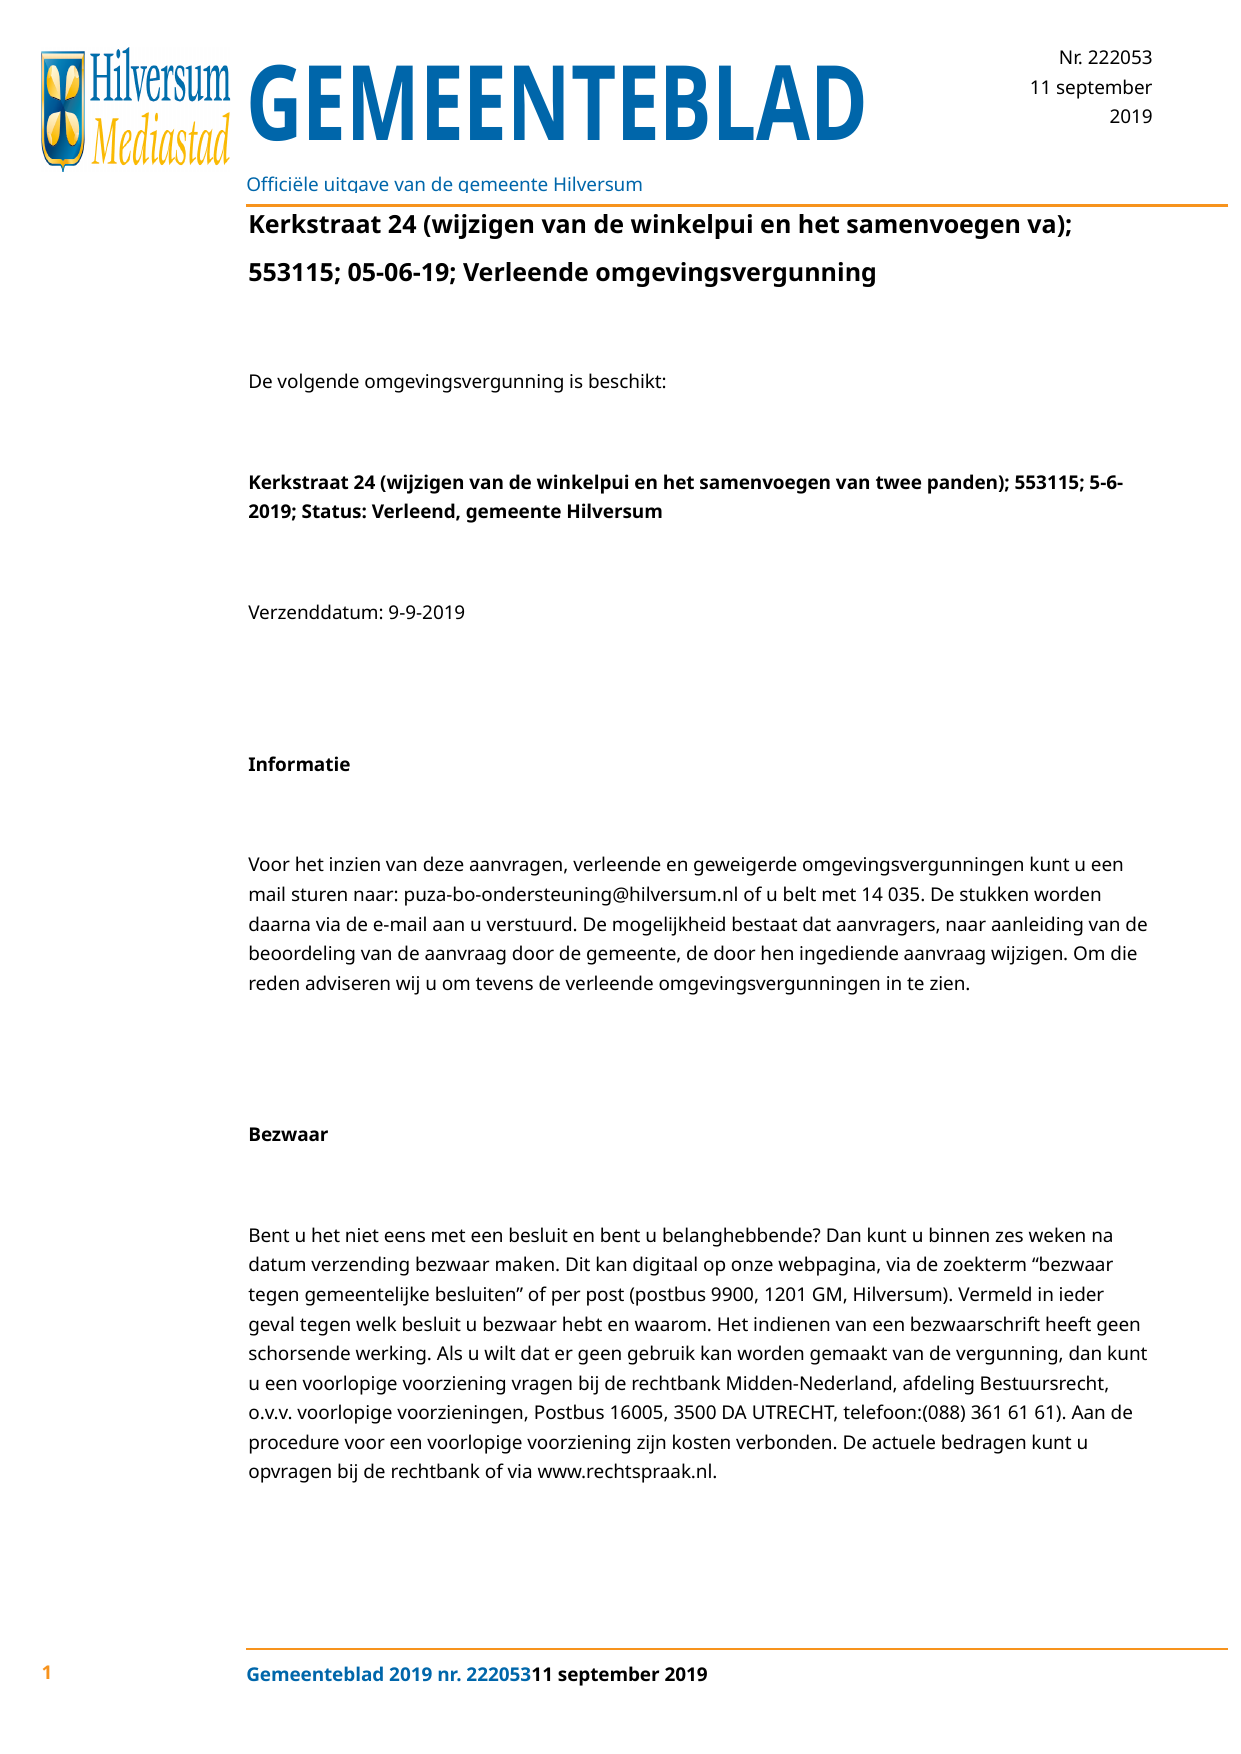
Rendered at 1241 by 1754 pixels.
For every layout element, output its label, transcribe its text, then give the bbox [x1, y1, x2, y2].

text Bent u het niet eens met een besluit en bent u belanghebbende? Dan kunt u binnen zes weken na datum verzending bezwaar maken. Dit kan digitaal op onze webpagina, via de zoekterm “bezwaar tegen gemeentelijke besluiten” of per post (postbus 9900, 1201 GM, Hilversum). Vermeld in ieder geval tegen welk besluit u bezwaar hebt en waarom. Het indienen van een bezwaarschrift heeft geen schorsende werking. Als u wilt dat er geen gebruik kan worden gemaakt van de vergunning, dan kunt u een voorlopige voorziening vragen bij de rechtbank Midden-Nederland, afdeling Bestuursrecht, o.v.v. voorlopige voorzieningen, Postbus 16005, 3500 DA UTRECHT, telefoon:(088) 361 61 61). Aan de procedure voor een voorlopige voorziening zijn kosten verbonden. De actuele bedragen kunt u opvragen bij de rechtbank of via www.rechtspraak.nl. [248, 1222, 1152, 1484]
text Verzenddatum: 9-9-2019 [248, 599, 1152, 625]
text Kerkstraat 24 (wijzigen van de winkelpui en het samenvoegen va); 553115; 05-06-19; Verleende omgevingsvergunning [248, 207, 1152, 288]
text Voor het inzien van deze aanvragen, verleende en geweigerde omgevingsvergunningen kunt u een mail sturen naar: puza-bo-ondersteuning@hilversum.nl of u belt met 14 035. De stukken worden daarna via de e-mail aan u verstuurd. De mogelijkheid bestaat dat aanvragers, naar aanleiding van de beoordeling van de aanvraag door de gemeente, de door hen ingediende aanvraag wijzigen. Om die reden adviseren wij u om tevens de verleende omgevingsvergunningen in te zien. [248, 852, 1152, 996]
text Bezwaar [248, 1121, 1152, 1147]
text Informatie [248, 751, 1152, 777]
text Kerkstraat 24 (wijzigen van de winkelpui en het samenvoegen van twee panden); 553115; 5-6-2019; Status: Verleend, gemeente Hilversum [248, 469, 1152, 524]
picture [41, 47, 231, 172]
text De volgende omgevingsvergunning is beschikt: [248, 368, 1152, 394]
